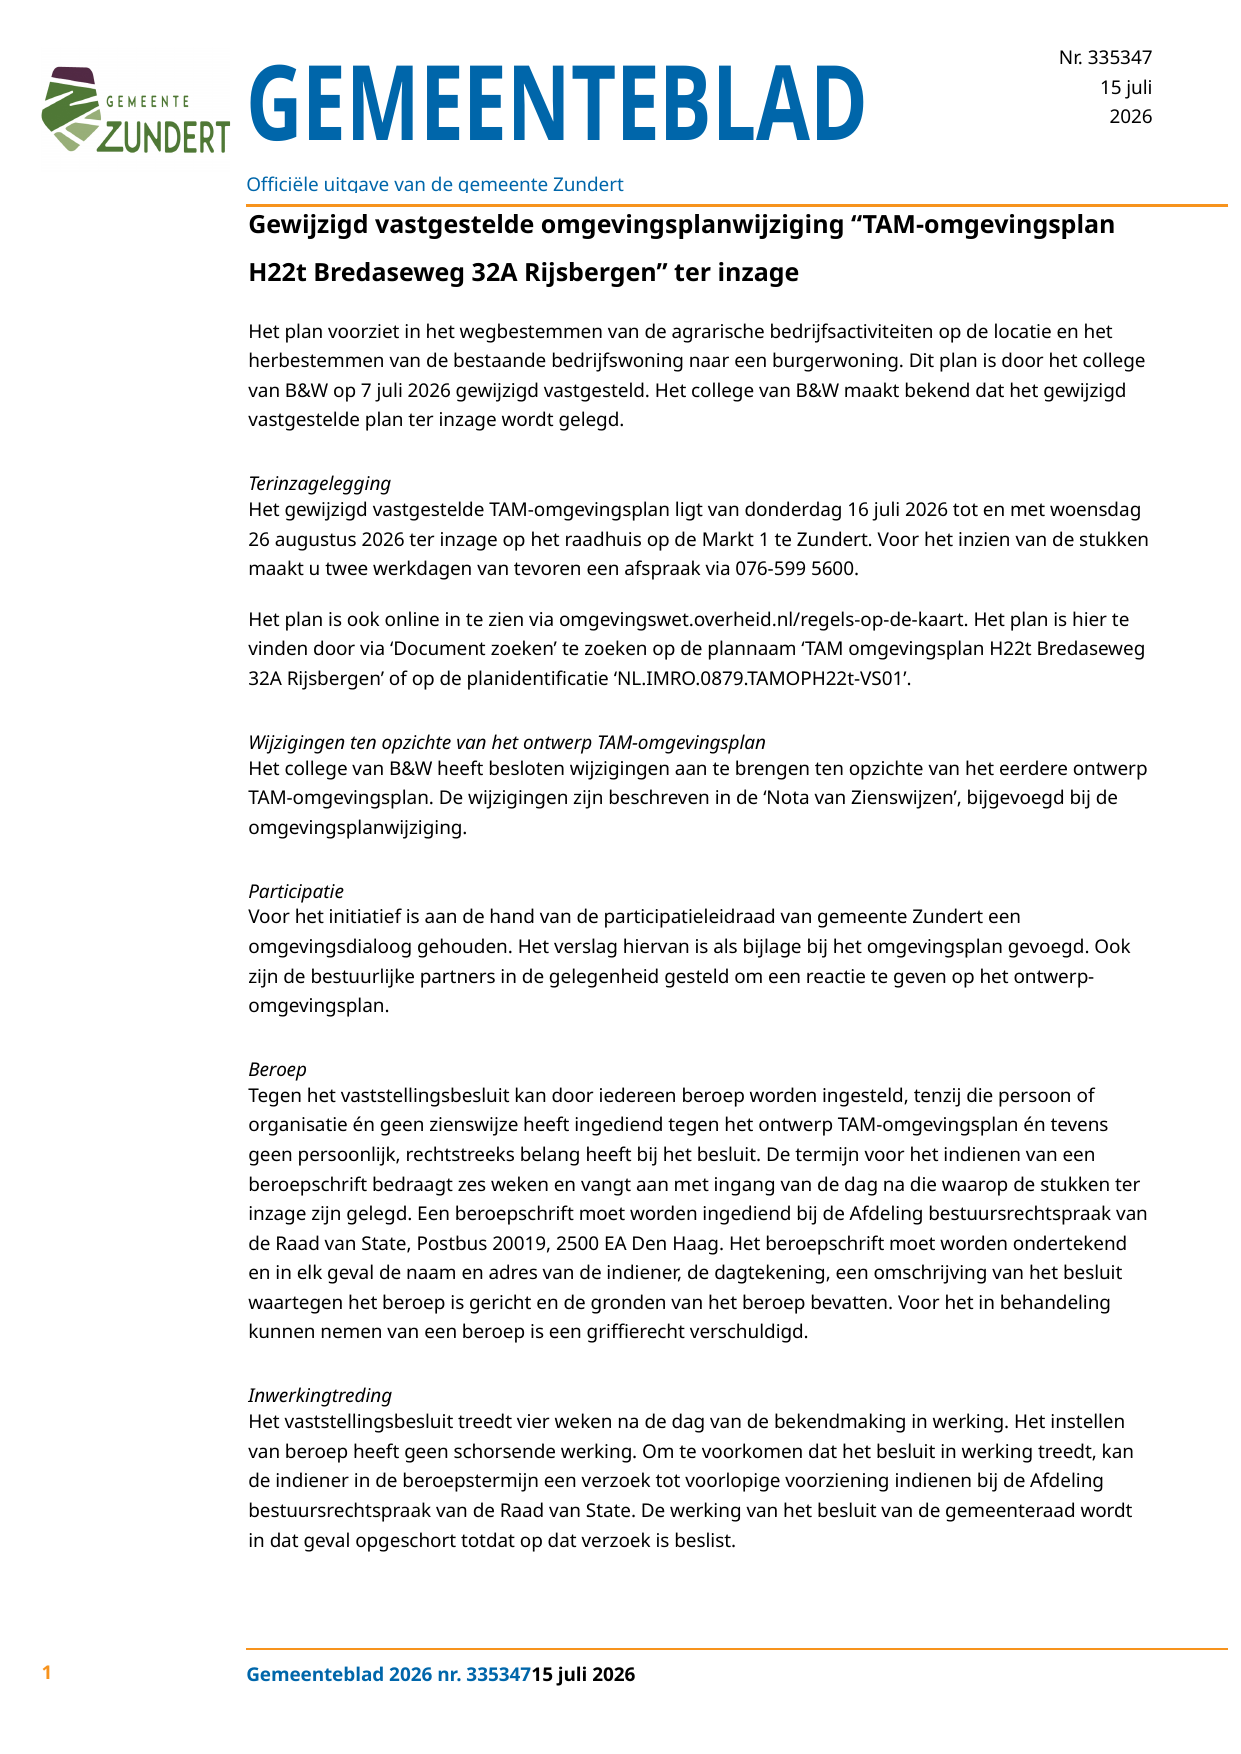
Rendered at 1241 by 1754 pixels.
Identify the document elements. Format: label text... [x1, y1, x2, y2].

text Beroep [248, 1056, 1152, 1082]
picture [41, 47, 231, 172]
text Tegen het vaststellingsbesluit kan door iedereen beroep worden ingesteld, tenzij die persoon of organisatie én geen zienswijze heeft ingediend tegen het ontwerp TAM-omgevingsplan én tevens geen persoonlijk, rechtstreeks belang heeft bij het besluit. De termijn voor het indienen van een beroepschrift bedraagt zes weken en vangt aan met ingang van de dag na die waarop de stukken ter inzage zijn gelegd. Een beroepschrift moet worden ingediend bij de Afdeling bestuursrechtspraak van de Raad van State, Postbus 20019, 2500 EA Den Haag. Het beroepschrift moet worden ondertekend en in elk geval de naam en adres van de indiener, de dagtekening, een omschrijving van het besluit waartegen het beroep is gericht en de gronden van het beroep bevatten. Voor het in behandeling kunnen nemen van een beroep is een griffierecht verschuldigd. [248, 1082, 1152, 1344]
text Voor het initiatief is aan de hand van de participatieleidraad van gemeente Zundert een omgevingsdialoog gehouden. Het verslag hiervan is als bijlage bij het omgevingsplan gevoegd. Ook zijn de bestuurlijke partners in de gelegenheid gesteld om een reactie te geven op het ontwerp-omgevingsplan. [248, 904, 1152, 1018]
text Het plan is ook online in te zien via omgevingswet.overheid.nl/regels-op-de-kaart. Het plan is hier te vinden door via ‘Document zoeken’ te zoeken op de plannaam ‘TAM omgevingsplan H22t Bredaseweg 32A Rijsbergen’ of op de planidentificatie ‘NL.IMRO.0879.TAMOPH22t-VS01’. [248, 606, 1152, 691]
text Het vaststellingsbesluit treedt vier weken na de dag van de bekendmaking in werking. Het instellen van beroep heeft geen schorsende werking. Om te voorkomen dat het besluit in werking treedt, kan de indiener in de beroepstermijn een verzoek tot voorlopige voorziening indienen bij de Afdeling bestuursrechtspraak van de Raad van State. De werking van het besluit van de gemeenteraad wordt in dat geval opgeschort totdat op dat verzoek is beslist. [248, 1408, 1152, 1552]
text Wijzigingen ten opzichte van het ontwerp TAM-omgevingsplan [248, 729, 1152, 755]
text Terinzagelegging [248, 471, 1152, 496]
text Gewijzigd vastgestelde omgevingsplanwijziging “TAM-omgevingsplan H22t Bredaseweg 32A Rijsbergen” ter inzage [248, 207, 1152, 288]
text Het college van B&W heeft besloten wijzigingen aan te brengen ten opzichte van het eerdere ontwerp TAM-omgevingsplan. De wijzigingen zijn beschreven in de ‘Nota van Zienswijzen’, bijgevoegd bij de omgevingsplanwijziging. [248, 755, 1152, 840]
text Inwerkingtreding [248, 1383, 1152, 1408]
text Het gewijzigd vastgestelde TAM-omgevingsplan ligt van donderdag 16 juli 2026 tot en met woensdag 26 augustus 2026 ter inzage op het raadhuis op de Markt 1 te Zundert. Voor het inzien van de stukken maakt u twee werkdagen van tevoren een afspraak via 076-599 5600. [248, 496, 1152, 581]
text Participatie [248, 878, 1152, 904]
text Het plan voorziet in het wegbestemmen van de agrarische bedrijfsactiviteiten op de locatie en het herbestemmen van de bestaande bedrijfswoning naar een burgerwoning. Dit plan is door het college van B&W op 7 juli 2026 gewijzigd vastgesteld. Het college van B&W maakt bekend dat het gewijzigd vastgestelde plan ter inzage wordt gelegd. [248, 318, 1152, 432]
